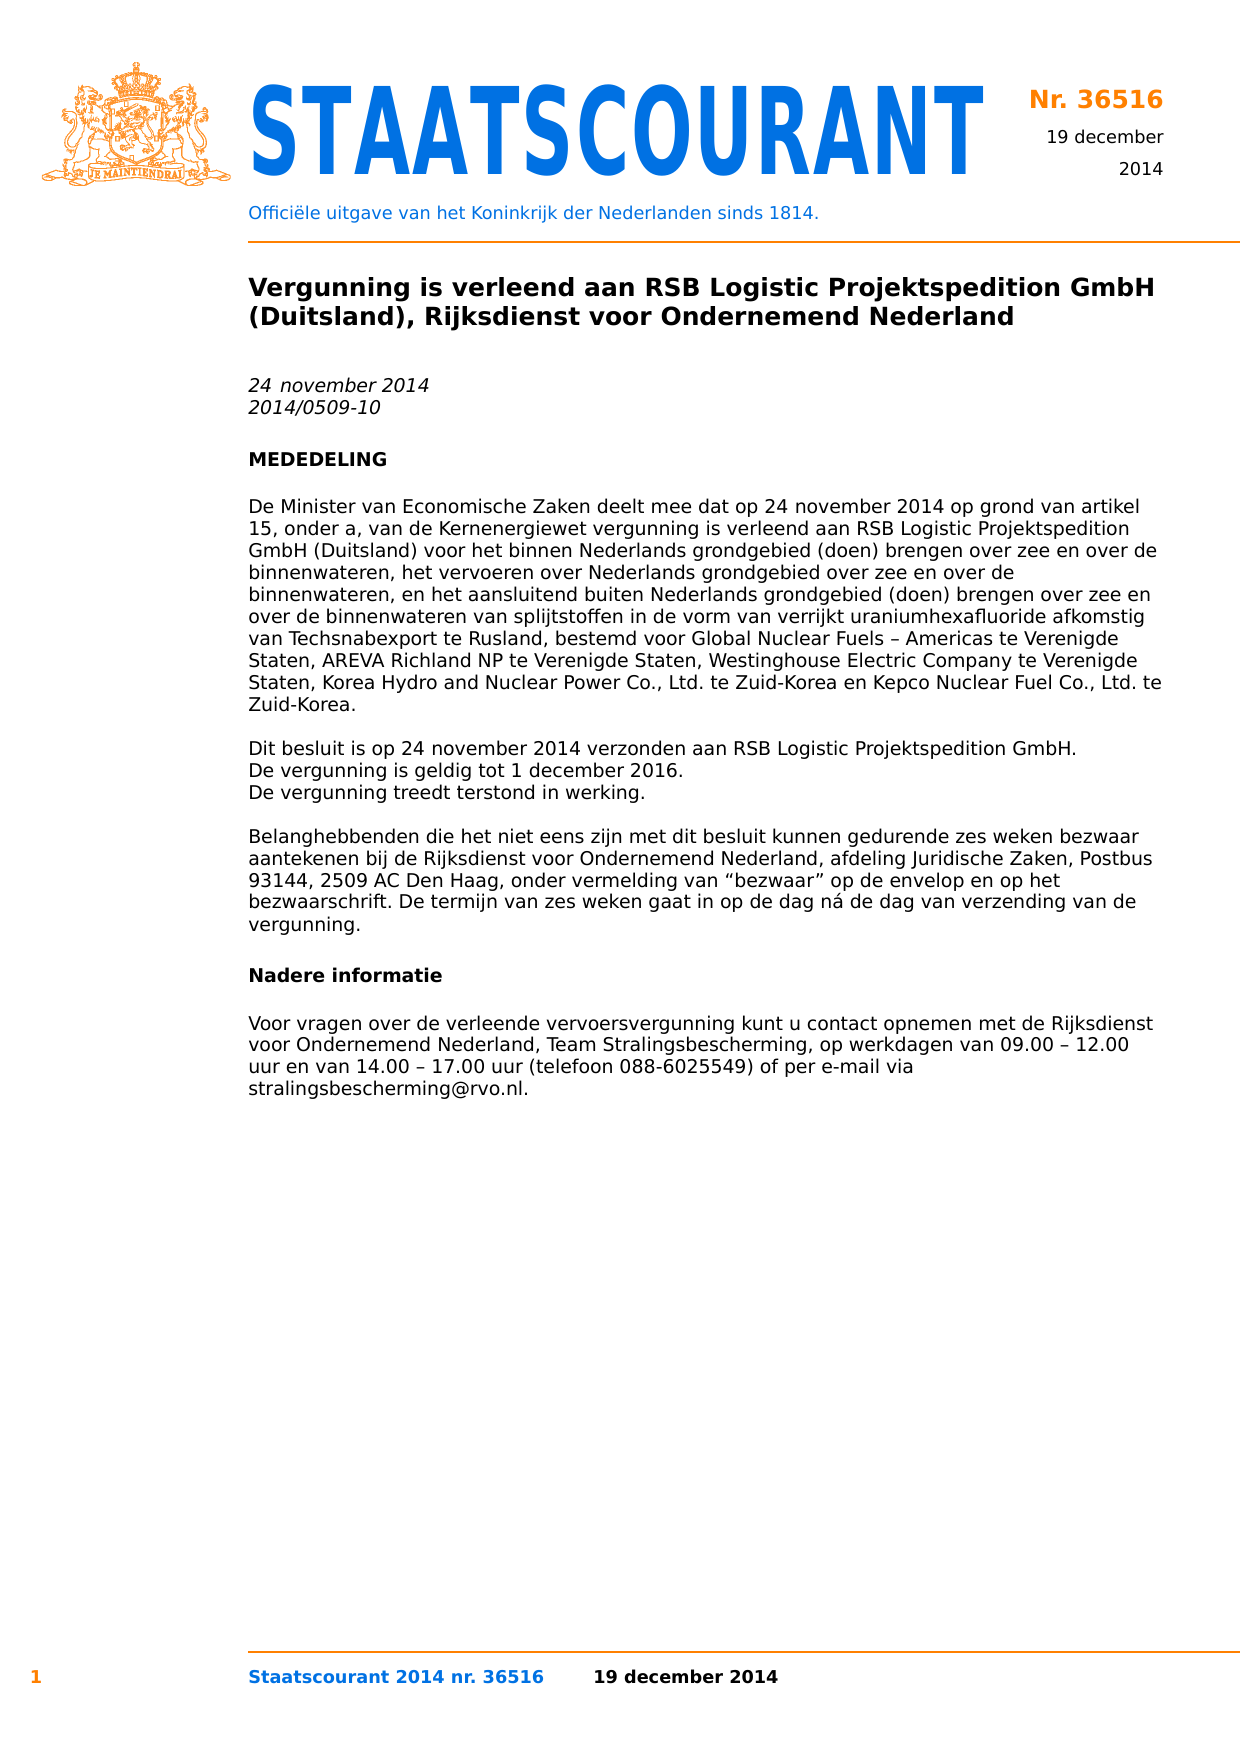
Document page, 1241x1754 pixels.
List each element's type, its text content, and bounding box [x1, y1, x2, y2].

text De vergunning treedt terstond in werking. [248, 782, 1163, 804]
text 24 november 2014 [248, 375, 1163, 397]
table_cell 2014 [998, 153, 1240, 203]
subtitle MEDEDELING [248, 449, 1163, 471]
text De vergunning is geldig tot 1 december 2016. [248, 760, 1163, 782]
picture [41, 62, 231, 186]
subtitle Nadere informatie [248, 965, 1163, 987]
table_header Nr. 36516 [998, 62, 1240, 121]
table_cell 19 december [998, 121, 1240, 153]
text 2014/0509-10 [248, 397, 1163, 419]
table_header STAATSCOURANT [248, 62, 998, 203]
subtitle Vergunning is verleend aan RSB Logistic Projektspedition GmbH (Duitsland), Rijksdienst voor Ondernemend Nederland [248, 273, 1163, 331]
text Belanghebbenden die het niet eens zijn met dit besluit kunnen gedurende zes weken bezwaar aantekenen bij de Rijksdienst voor Ondernemend Nederland, afdeling Juridische Zaken, Postbus 93144, 2509 AC Den Haag, onder vermelding van “bezwaar” op de envelop en op het bezwaarschrift. De termijn van zes weken gaat in op de dag ná de dag van verzending van de vergunning. [248, 826, 1163, 935]
text Dit besluit is op 24 november 2014 verzonden aan RSB Logistic Projektspedition GmbH. [248, 738, 1163, 760]
text De Minister van Economische Zaken deelt mee dat op 24 november 2014 op grond van artikel 15, onder a, van de Kernenergiewet vergunning is verleend aan RSB Logistic Projektspedition GmbH (Duitsland) voor het binnen Nederlands grondgebied (doen) brengen over zee en over de binnenwateren, het vervoeren over Nederlands grondgebied over zee en over de binnenwateren, en het aansluitend buiten Nederlands grondgebied (doen) brengen over zee en over de binnenwateren van splijtstoffen in de vorm van verrijkt uraniumhexafluoride afkomstig van Techsnabexport te Rusland, bestemd voor Global Nuclear Fuels – Americas te Verenigde Staten, AREVA Richland NP te Verenigde Staten, Westinghouse Electric Company te Verenigde Staten, Korea Hydro and Nuclear Power Co., Ltd. te Zuid-Korea en Kepco Nuclear Fuel Co., Ltd. te Zuid-Korea. [248, 496, 1163, 716]
table_cell Officiële uitgave van het Koninkrijk der Nederlanden sinds 1814. [248, 203, 1240, 241]
text Voor vragen over de verleende vervoersvergunning kunt u contact opnemen met de Rijksdienst voor Ondernemend Nederland, Team Stralingsbescherming, op werkdagen van 09.00 – 12.00 uur en van 14.00 – 17.00 uur (telefoon 088‑6025549) of per e-mail via stralingsbescherming@rvo.nl. [248, 1012, 1163, 1100]
table_header [25, 62, 248, 241]
